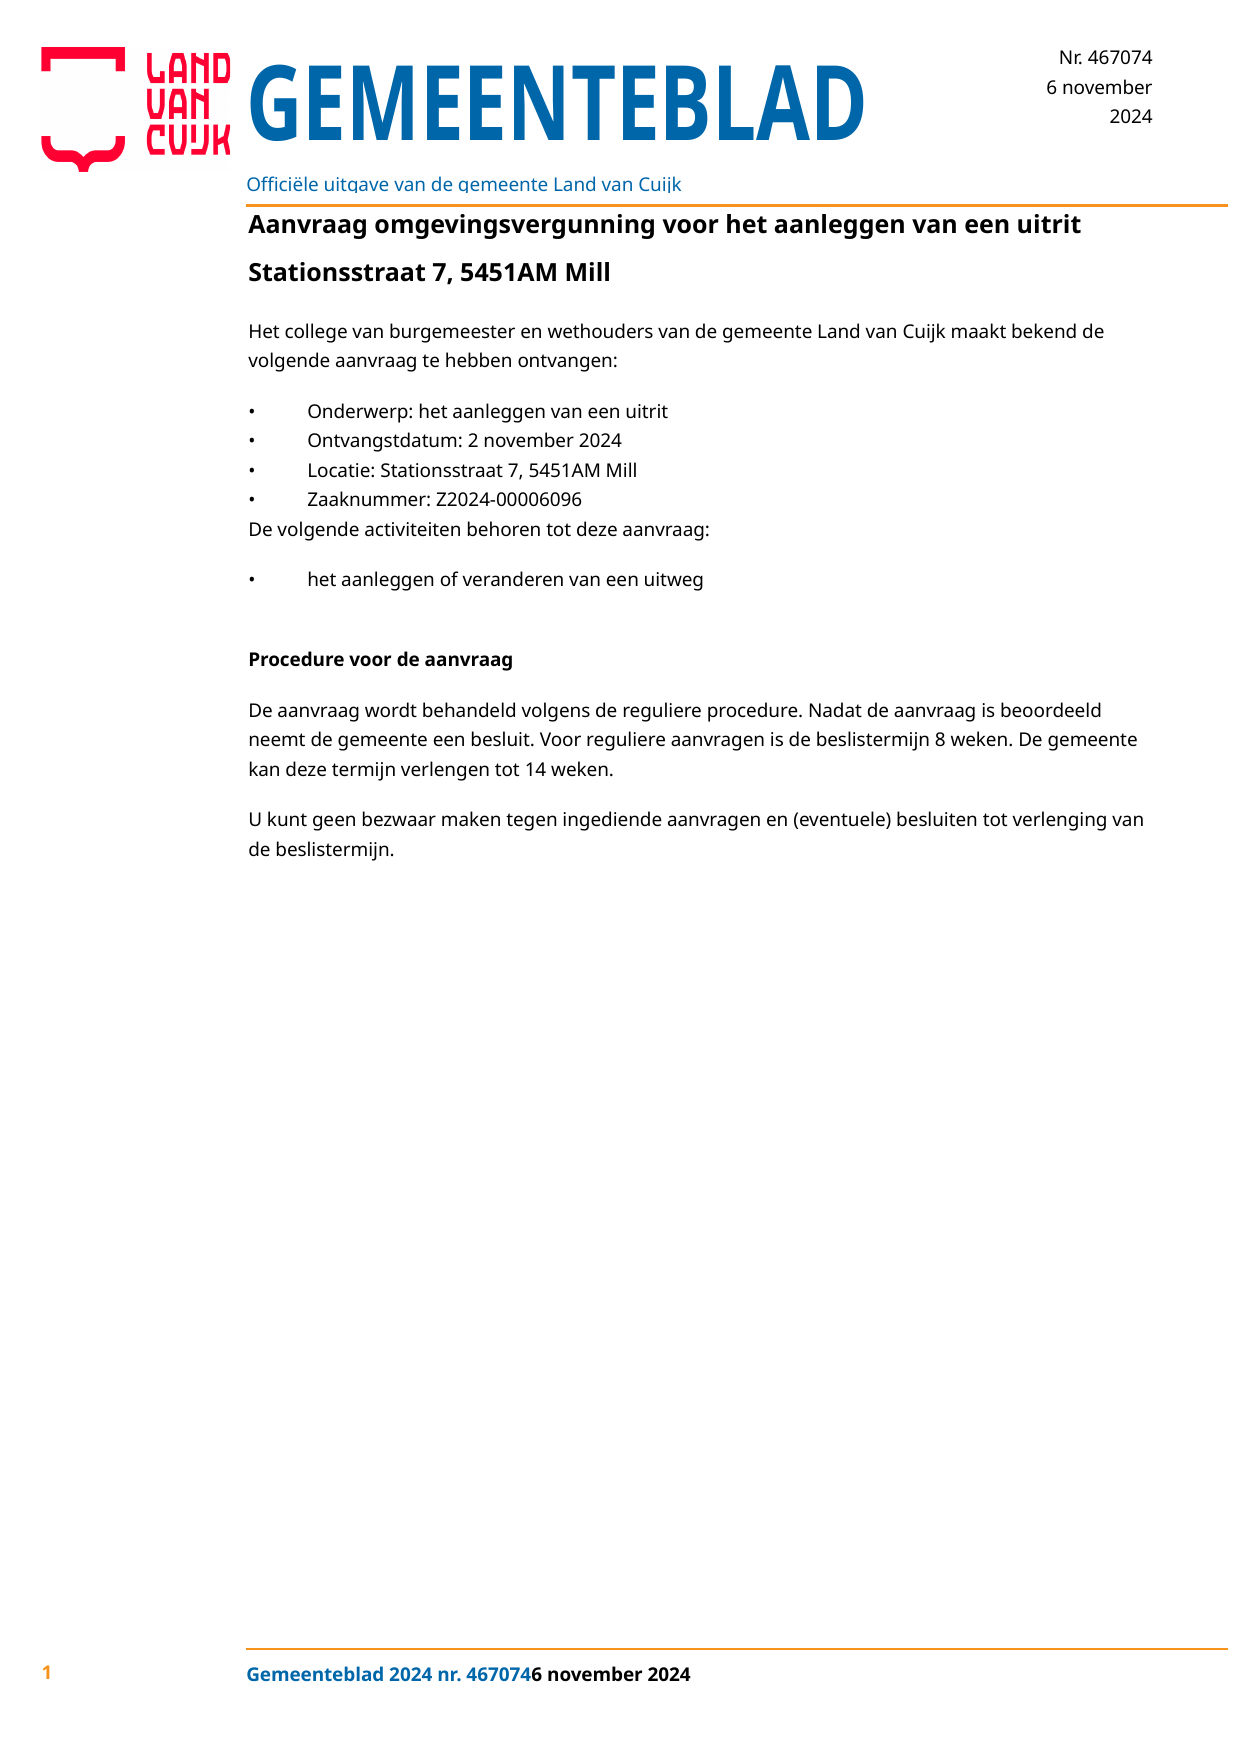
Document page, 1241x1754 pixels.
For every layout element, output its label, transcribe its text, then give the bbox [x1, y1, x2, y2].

list Locatie: Stationsstraat 7, 5451AM Mill [248, 457, 1152, 483]
list Ontvangstdatum: 2 november 2024 [248, 427, 1152, 453]
list Zaaknummer: Z2024-00006096 [248, 487, 1152, 512]
text Procedure voor de aanvraag [248, 647, 1152, 672]
picture [41, 47, 231, 172]
text De volgende activiteiten behoren tot deze aanvraag: [248, 516, 1152, 542]
text Het college van burgemeester en wethouders van de gemeente Land van Cuijk maakt bekend de volgende aanvraag te hebben ontvangen: [248, 318, 1152, 373]
text De aanvraag wordt behandeld volgens de reguliere procedure. Nadat de aanvraag is beoordeeld neemt de gemeente een besluit. Voor reguliere aanvragen is de beslistermijn 8 weken. De gemeente kan deze termijn verlengen tot 14 weken. [248, 697, 1152, 782]
text U kunt geen bezwaar maken tegen ingediende aanvragen en (eventuele) besluiten tot verlenging van de beslistermijn. [248, 807, 1152, 862]
list het aanleggen of veranderen van een uitweg [248, 567, 1152, 592]
list Onderwerp: het aanleggen van een uitrit [248, 398, 1152, 424]
text Aanvraag omgevingsvergunning voor het aanleggen van een uitrit Stationsstraat 7, 5451AM Mill [248, 207, 1152, 288]
